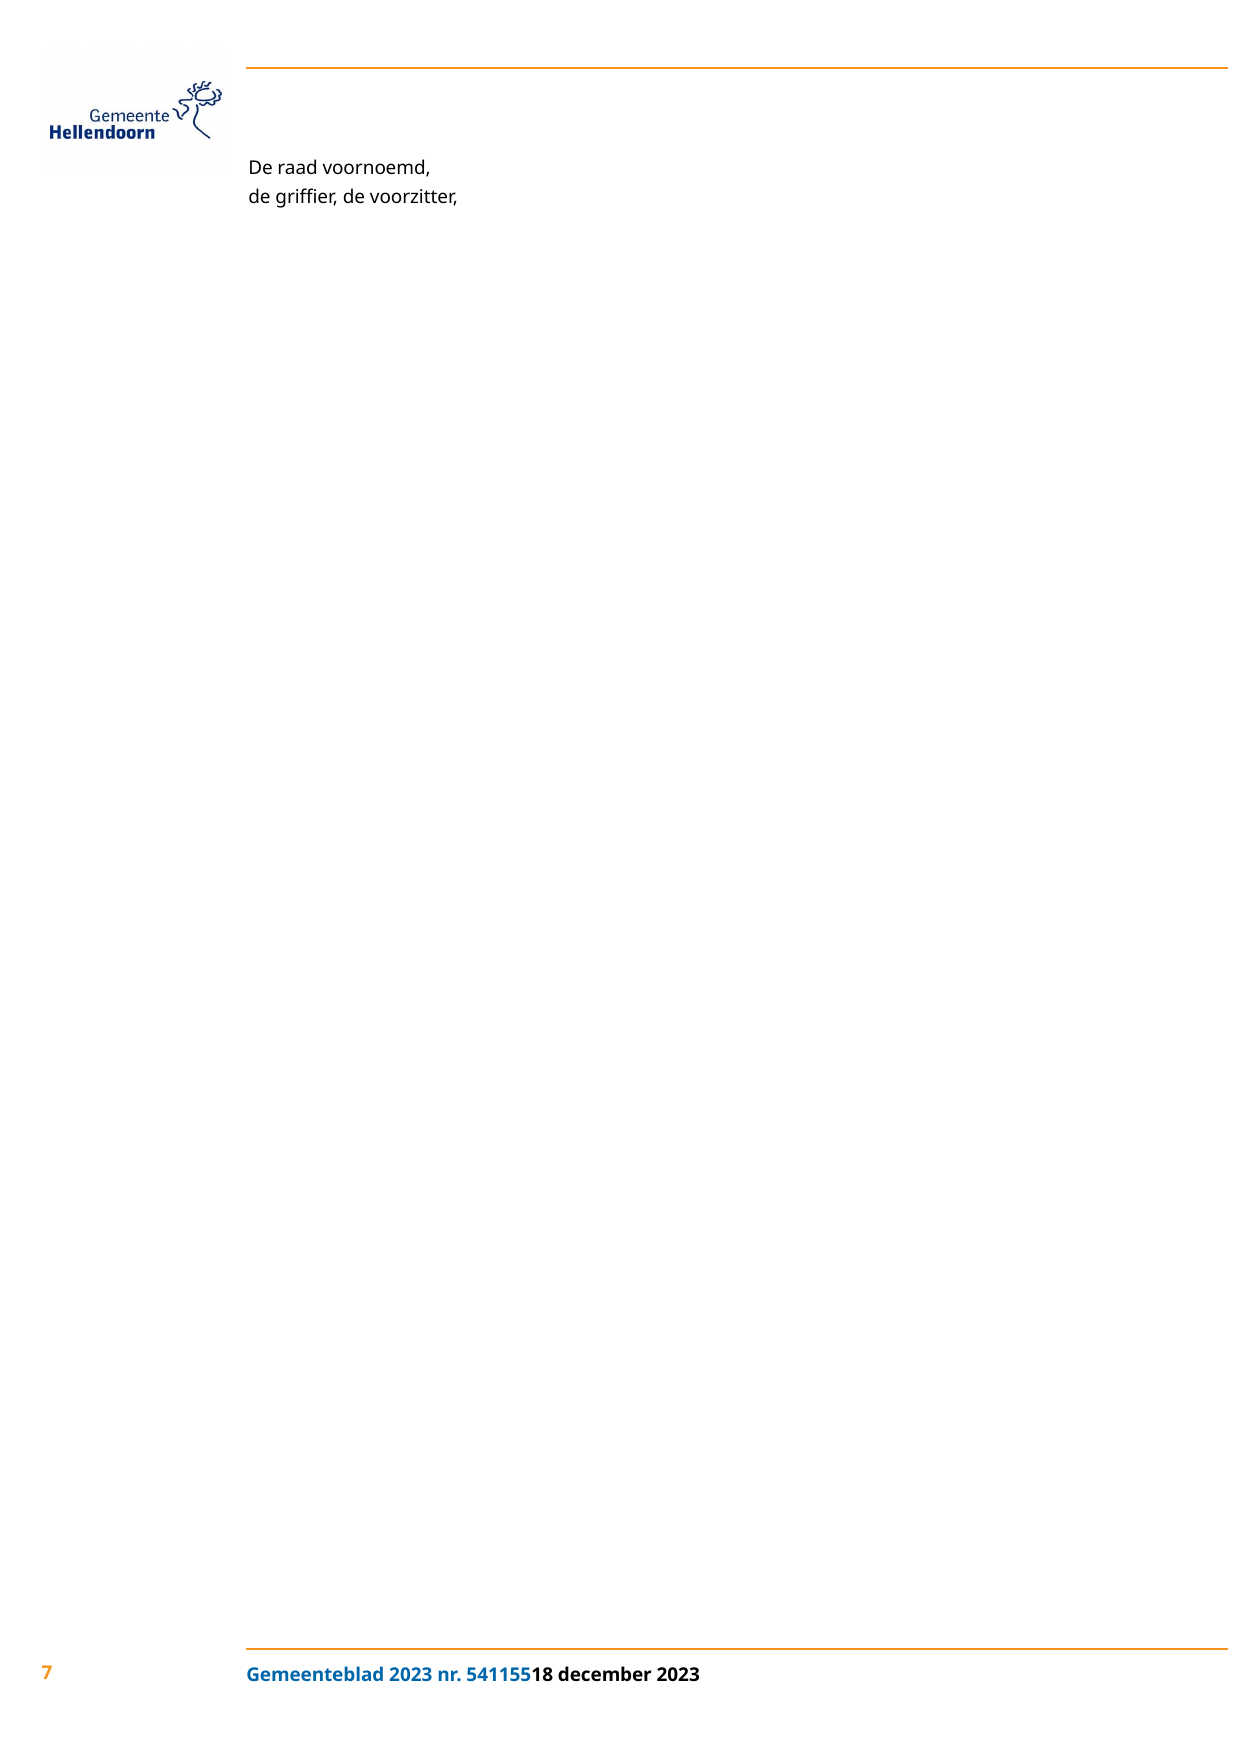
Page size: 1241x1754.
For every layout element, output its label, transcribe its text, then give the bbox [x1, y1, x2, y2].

picture [41, 47, 231, 172]
text De raad voornoemd, [248, 154, 1152, 180]
text de griffier, de voorzitter, [248, 183, 1152, 209]
